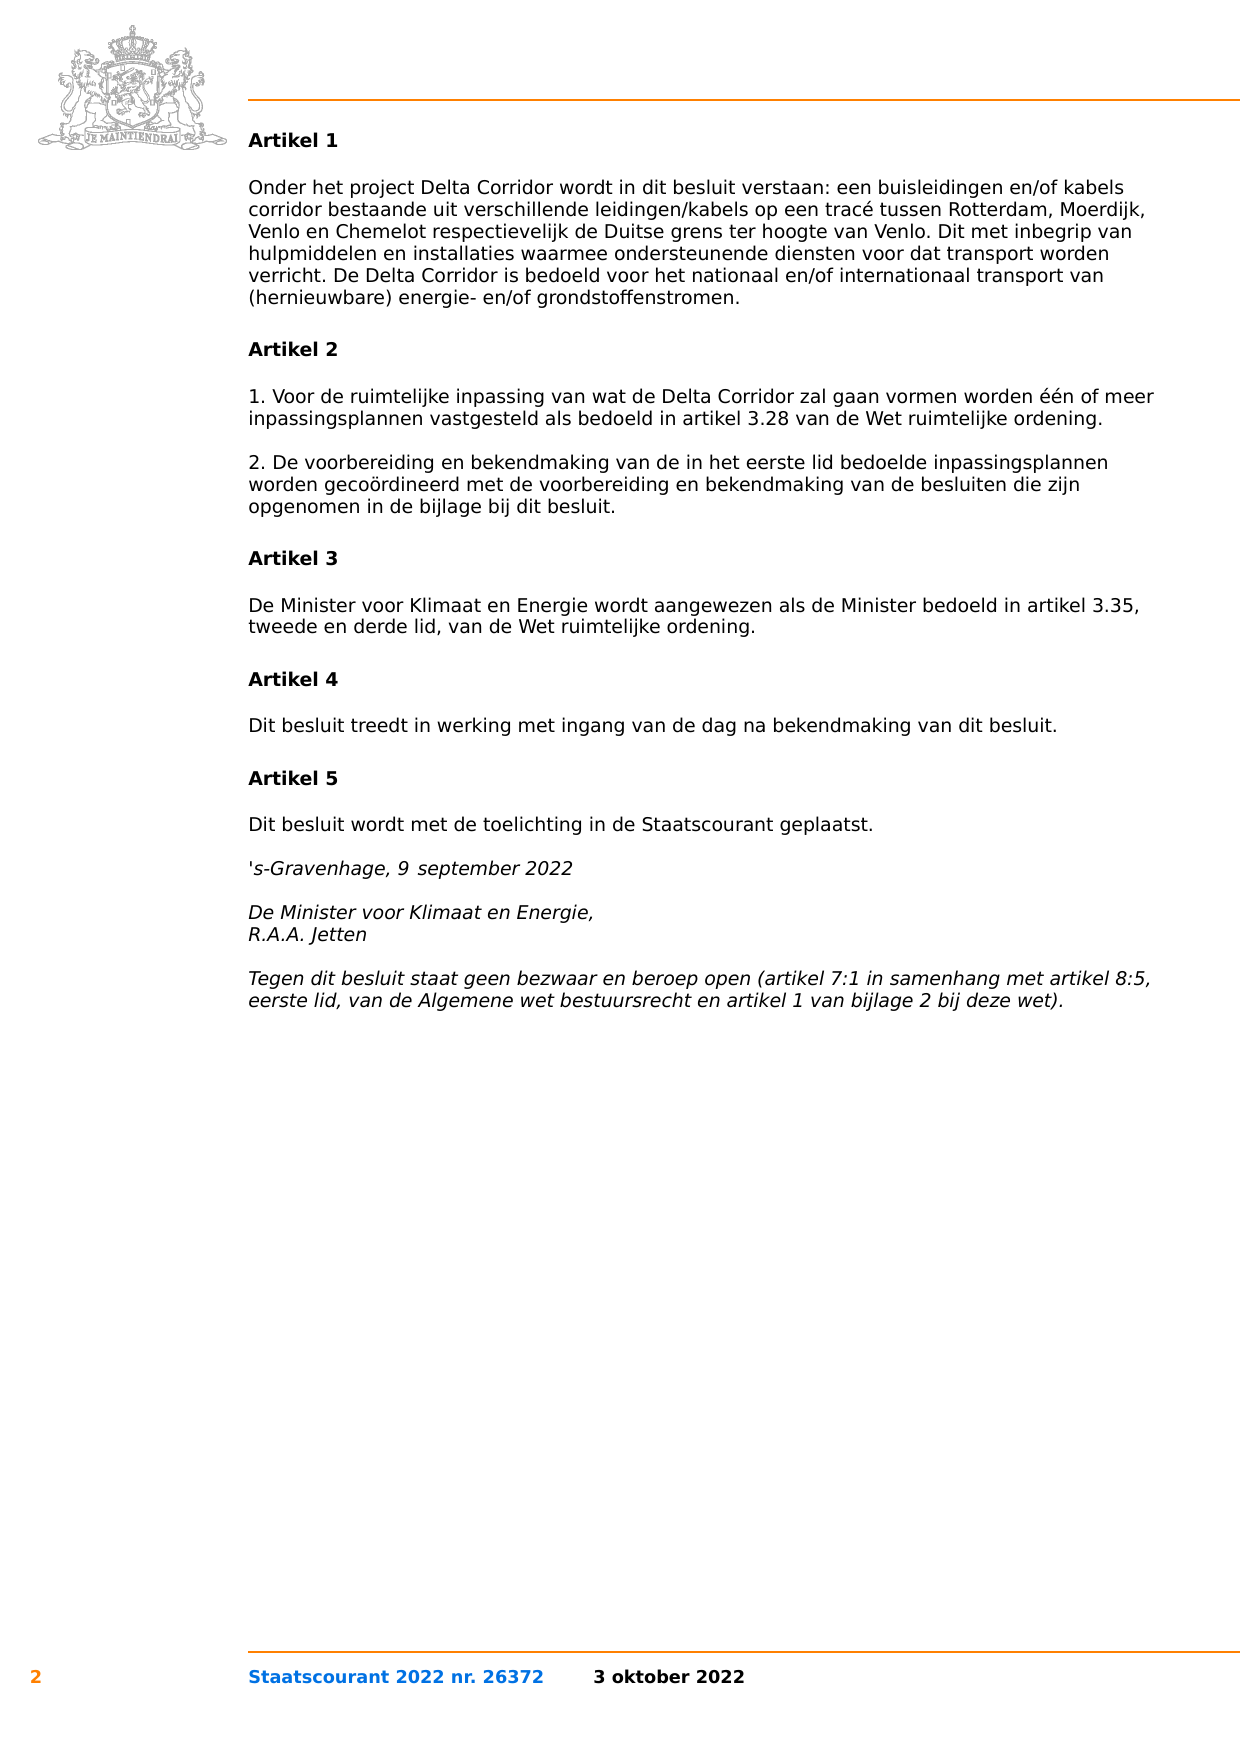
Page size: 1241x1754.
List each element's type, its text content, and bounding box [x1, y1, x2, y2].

subtitle Artikel 2 [248, 339, 1163, 361]
picture [38, 25, 227, 150]
text 2. De voorbereiding en bekendmaking van de in het eerste lid bedoelde inpassingsplannen worden gecoördineerd met de voorbereiding en bekendmaking van de besluiten die zijn opgenomen in de bijlage bij dit besluit. [248, 452, 1163, 517]
text Dit besluit treedt in werking met ingang van de dag na bekendmaking van dit besluit. [248, 715, 1163, 737]
subtitle Artikel 4 [248, 668, 1163, 690]
text De Minister voor Klimaat en Energie wordt aangewezen als de Minister bedoeld in artikel 3.35, tweede en derde lid, van de Wet ruimtelijke ordening. [248, 594, 1163, 638]
text 's-Gravenhage, 9 september 2022 [248, 858, 1163, 880]
subtitle Artikel 3 [248, 547, 1163, 569]
text 1. Voor de ruimtelijke inpassing van wat de Delta Corridor zal gaan vormen worden één of meer inpassingsplannen vastgesteld als bedoeld in artikel 3.28 van de Wet ruimtelijke ordening. [248, 386, 1163, 430]
text Tegen dit besluit staat geen bezwaar en beroep open (artikel 7:1 in samenhang met artikel 8:5, eerste lid, van de Algemene wet bestuursrecht en artikel 1 van bijlage 2 bij deze wet). [248, 968, 1163, 1012]
subtitle Artikel 5 [248, 767, 1163, 789]
text De Minister voor Klimaat en Energie, R.A.A. Jetten [248, 902, 1163, 946]
text Onder het project Delta Corridor wordt in dit besluit verstaan: een buisleidingen en/of kabels corridor bestaande uit verschillende leidingen/kabels op een tracé tussen Rotterdam, Moerdijk, Venlo en Chemelot respectievelijk de Duitse grens ter hoogte van Venlo. Dit met inbegrip van hulpmiddelen en installaties waarmee ondersteunende diensten voor dat transport worden verricht. De Delta Corridor is bedoeld voor het nationaal en/of internationaal transport van (hernieuwbare) energie- en/of grondstoffenstromen. [248, 177, 1163, 309]
subtitle Artikel 1 [248, 130, 1163, 152]
text Dit besluit wordt met de toelichting in de Staatscourant geplaatst. [248, 814, 1163, 836]
